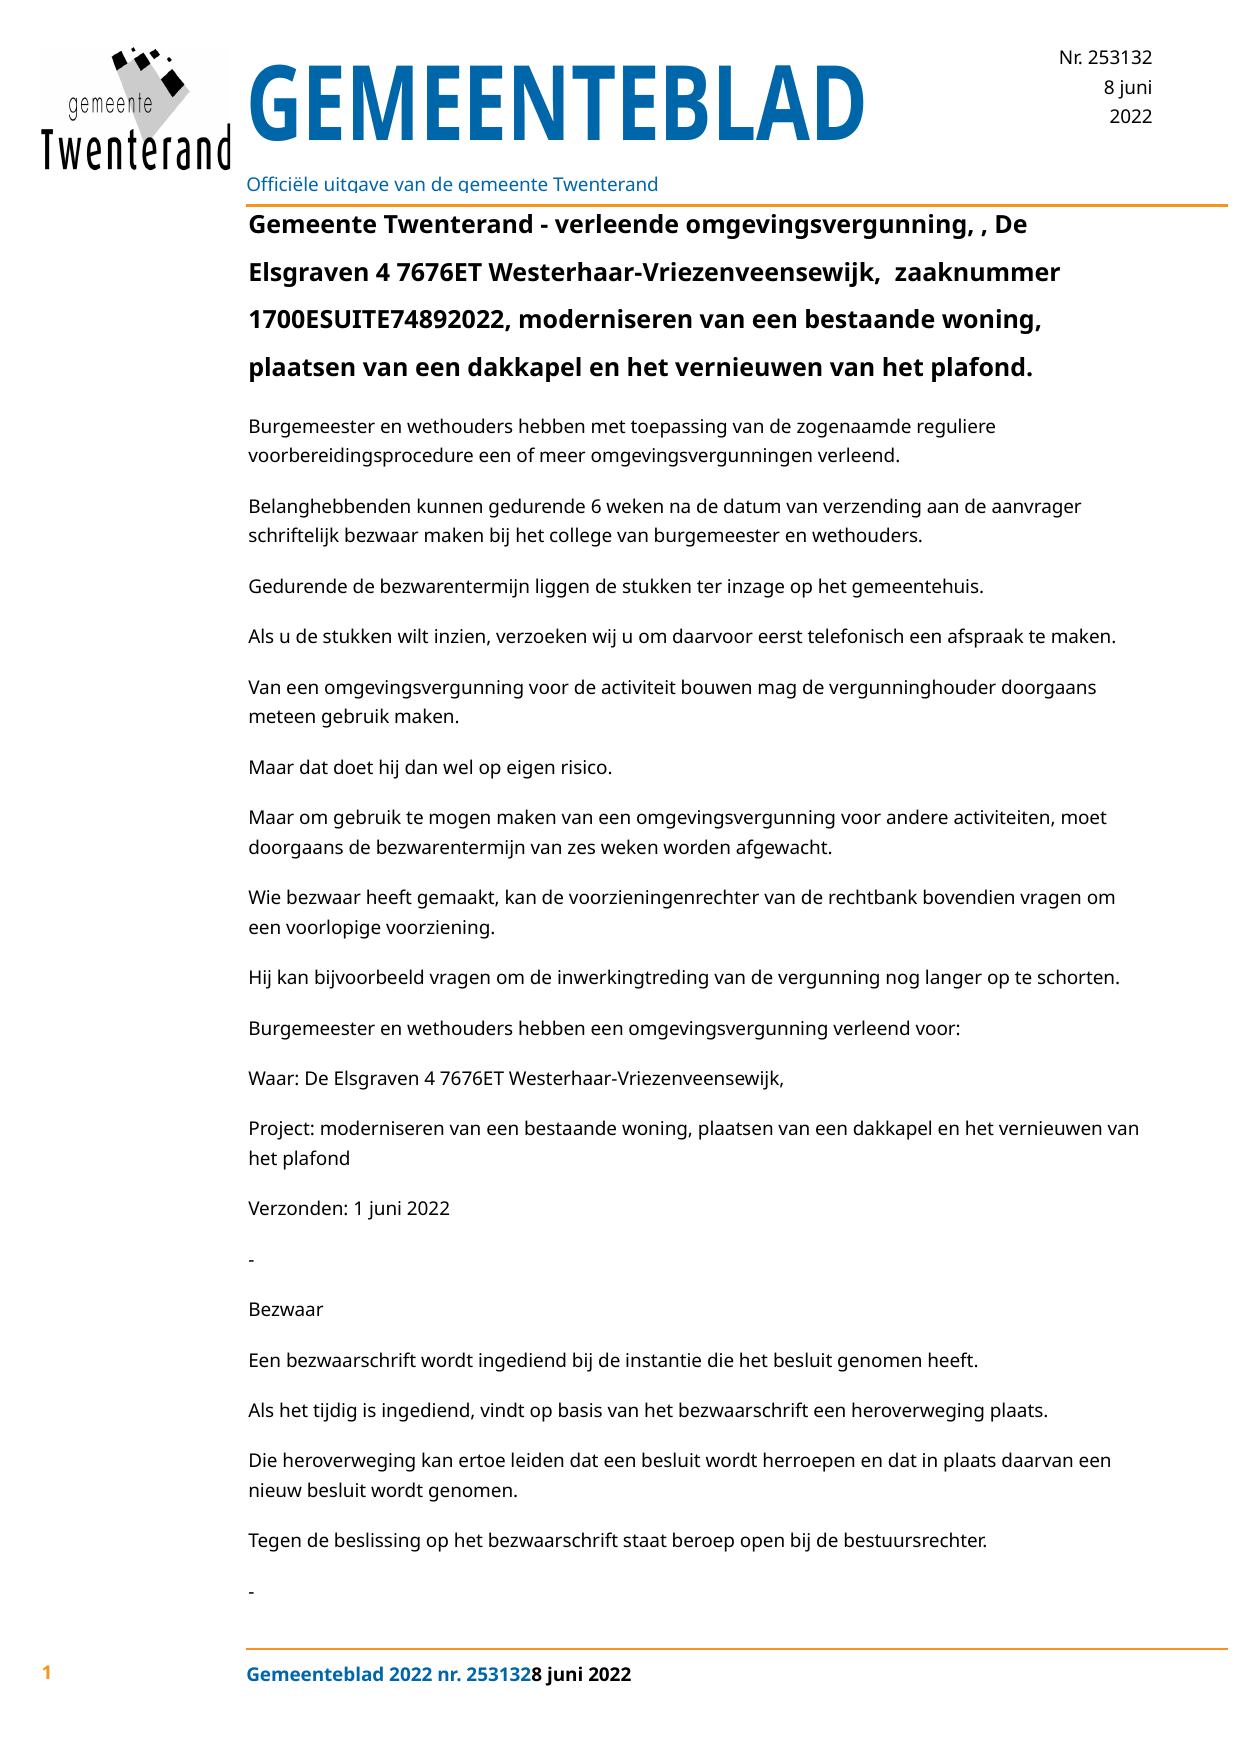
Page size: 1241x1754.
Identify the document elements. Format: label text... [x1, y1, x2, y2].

text Gedurende de bezwarentermijn liggen de stukken ter inzage op het gemeentehuis. [248, 573, 1152, 599]
text Tegen de beslissing op het bezwaarschrift staat beroep open bij de bestuursrechter. [248, 1528, 1152, 1553]
text Maar dat doet hij dan wel op eigen risico. [248, 754, 1152, 780]
text Verzonden: 1 juni 2022 [248, 1196, 1152, 1221]
text Waar: De Elsgraven 4 7676ET Westerhaar-Vriezenveensewijk, [248, 1065, 1152, 1091]
text Als u de stukken wilt inzien, verzoeken wij u om daarvoor eerst telefonisch een afspraak te maken. [248, 623, 1152, 649]
text - [248, 1246, 1152, 1272]
text Burgemeester en wethouders hebben met toepassing van de zogenaamde reguliere voorbereidingsprocedure een of meer omgevingsvergunningen verleend. [248, 413, 1152, 468]
text Als het tijdig is ingediend, vindt op basis van het bezwaarschrift een heroverweging plaats. [248, 1397, 1152, 1423]
text Een bezwaarschrift wordt ingediend bij de instantie die het besluit genomen heeft. [248, 1347, 1152, 1373]
text Die heroverweging kan ertoe leiden dat een besluit wordt herroepen en dat in plaats daarvan een nieuw besluit wordt genomen. [248, 1448, 1152, 1503]
text - [248, 1578, 1152, 1604]
text Maar om gebruik te mogen maken van een omgevingsvergunning voor andere activiteiten, moet doorgaans de bezwarentermijn van zes weken worden afgewacht. [248, 804, 1152, 860]
text Van een omgevingsvergunning voor de activiteit bouwen mag de vergunninghouder doorgaans meteen gebruik maken. [248, 674, 1152, 729]
text Hij kan bijvoorbeeld vragen om de inwerkingtreding van de vergunning nog langer op te schorten. [248, 964, 1152, 990]
text Wie bezwaar heeft gemaakt, kan de voorzieningenrechter van de rechtbank bovendien vragen om een voorlopige voorziening. [248, 884, 1152, 940]
text Belanghebbenden kunnen gedurende 6 weken na de datum van verzending aan de aanvrager schriftelijk bezwaar maken bij het college van burgemeester en wethouders. [248, 493, 1152, 548]
text Bezwaar [248, 1296, 1152, 1322]
picture [41, 47, 231, 172]
text Gemeente Twenterand - verleende omgevingsvergunning, , De Elsgraven 4 7676ET Westerhaar-Vriezenveensewijk, zaaknummer 1700ESUITE74892022, moderniseren van een bestaande woning, plaatsen van een dakkapel en het vernieuwen van het plafond. [248, 207, 1152, 384]
text Burgemeester en wethouders hebben een omgevingsvergunning verleend voor: [248, 1015, 1152, 1041]
text Project: moderniseren van een bestaande woning, plaatsen van een dakkapel en het vernieuwen van het plafond [248, 1116, 1152, 1171]
